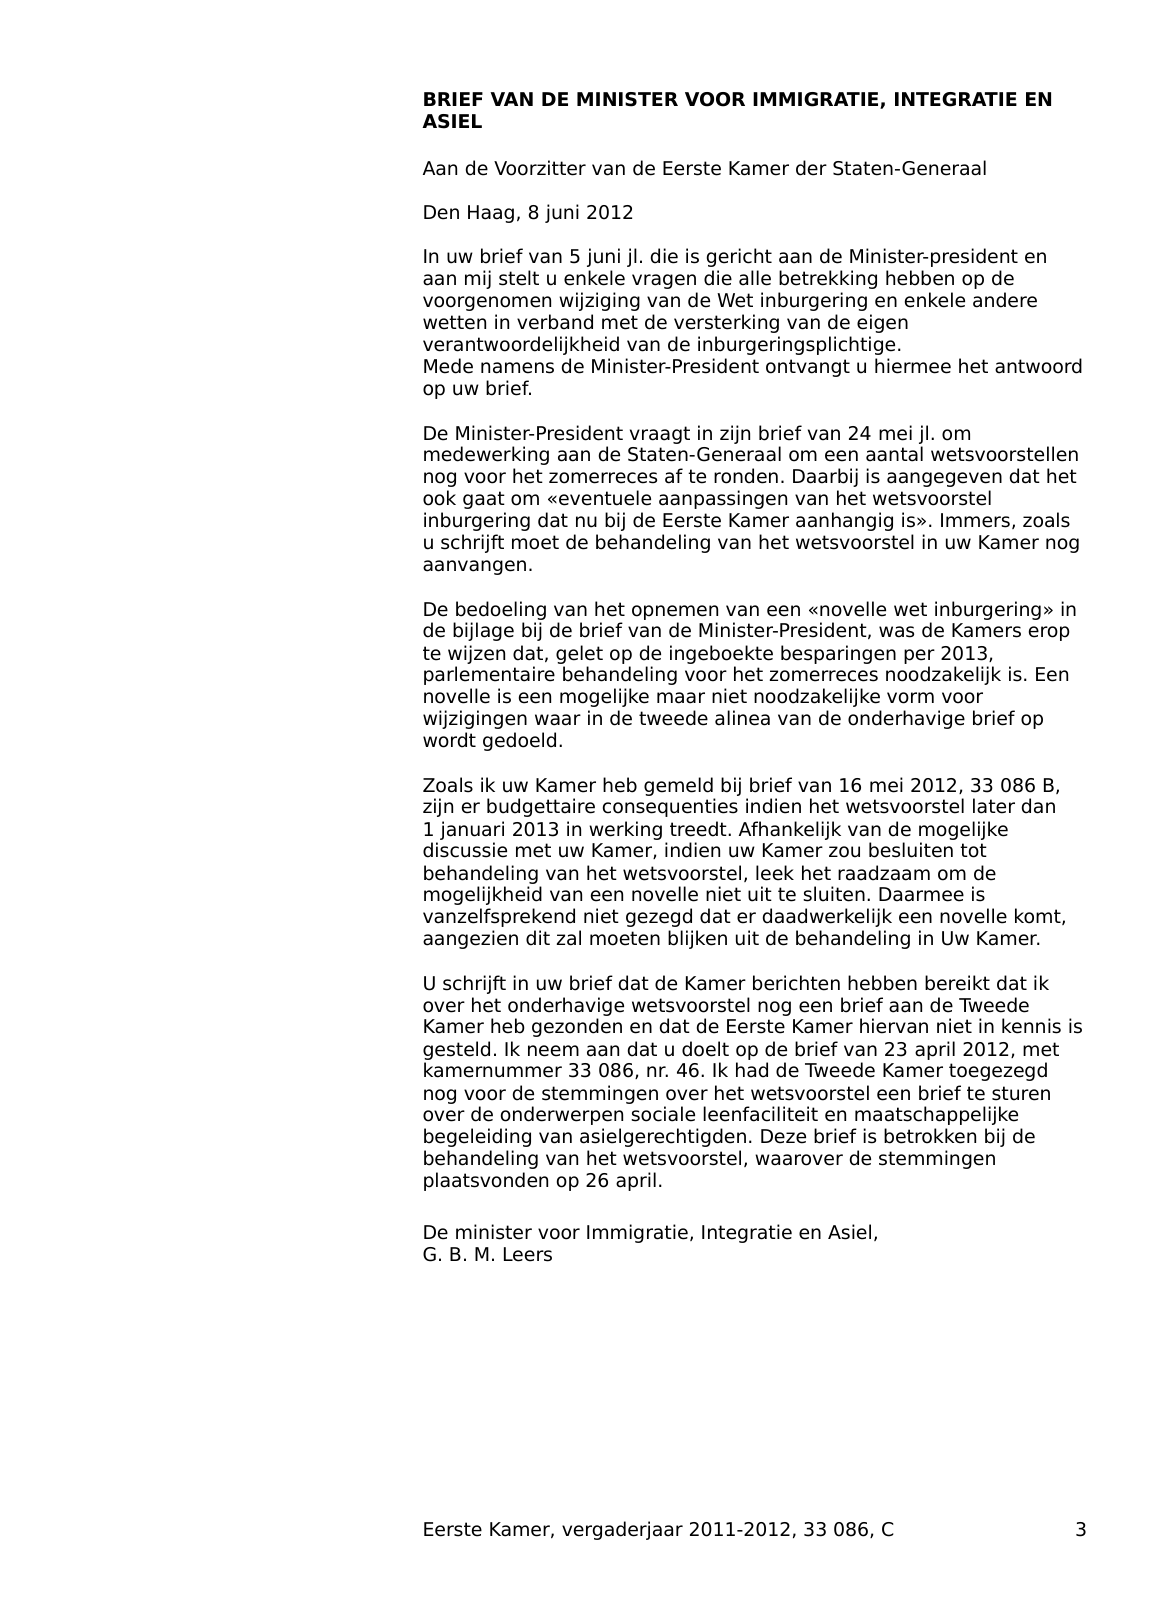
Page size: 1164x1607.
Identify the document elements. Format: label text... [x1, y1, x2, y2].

text De bedoeling van het opnemen van een «novelle wet inburgering» in de bijlage bij de brief van de Minister-President, was de Kamers erop te wijzen dat, gelet op de ingeboekte besparingen per 2013, parlementaire behandeling voor het zomerreces noodzakelijk is. Een novelle is een mogelijke maar niet noodzakelijke vorm voor wijzigingen waar in de tweede alinea van de onderhavige brief op wordt gedoeld. [422, 598, 1087, 752]
text Aan de Voorzitter van de Eerste Kamer der Staten-Generaal [422, 158, 1087, 180]
text U schrijft in uw brief dat de Kamer berichten hebben bereikt dat ik over het onderhavige wetsvoorstel nog een brief aan de Tweede Kamer heb gezonden en dat de Eerste Kamer hiervan niet in kennis is gesteld. Ik neem aan dat u doelt op de brief van 23 april 2012, met kamernummer 33 086, nr. 46. Ik had de Tweede Kamer toegezegd nog voor de stemmingen over het wetsvoorstel een brief te sturen over de onderwerpen sociale leenfaciliteit en maatschappelijke begeleiding van asielgerechtigden. Deze brief is betrokken bij de behandeling van het wetsvoorstel, waarover de stemmingen plaatsvonden op 26 april. [422, 972, 1087, 1192]
text Den Haag, 8 juni 2012 [422, 202, 1087, 224]
text In uw brief van 5 juni jl. die is gericht aan de Minister-president en aan mij stelt u enkele vragen die alle betrekking hebben op de voorgenomen wijziging van de Wet inburgering en enkele andere wetten in verband met de versterking van de eigen verantwoordelijkheid van de inburgeringsplichtige. [422, 246, 1087, 356]
text Mede namens de Minister-President ontvangt u hiermee het antwoord op uw brief. [422, 356, 1087, 400]
text De minister voor Immigratie, Integratie en Asiel, G. B. M. Leers [422, 1222, 1087, 1266]
text Zoals ik uw Kamer heb gemeld bij brief van 16 mei 2012, 33 086 B, zijn er budgettaire consequenties indien het wetsvoorstel later dan 1 januari 2013 in werking treedt. Afhankelijk van de mogelijke discussie met uw Kamer, indien uw Kamer zou besluiten tot behandeling van het wetsvoorstel, leek het raadzaam om de mogelijkheid van een novelle niet uit te sluiten. Daarmee is vanzelfsprekend niet gezegd dat er daadwerkelijk een novelle komt, aangezien dit zal moeten blijken uit de behandeling in Uw Kamer. [422, 774, 1087, 950]
text De Minister-President vraagt in zijn brief van 24 mei jl. om medewerking aan de Staten-Generaal om een aantal wetsvoorstellen nog voor het zomerreces af te ronden. Daarbij is aangegeven dat het ook gaat om «eventuele aanpassingen van het wetsvoorstel inburgering dat nu bij de Eerste Kamer aanhangig is». Immers, zoals u schrijft moet de behandeling van het wetsvoorstel in uw Kamer nog aanvangen. [422, 422, 1087, 576]
subtitle BRIEF VAN DE MINISTER VOOR IMMIGRATIE, INTEGRATIE EN ASIEL [422, 89, 1087, 133]
